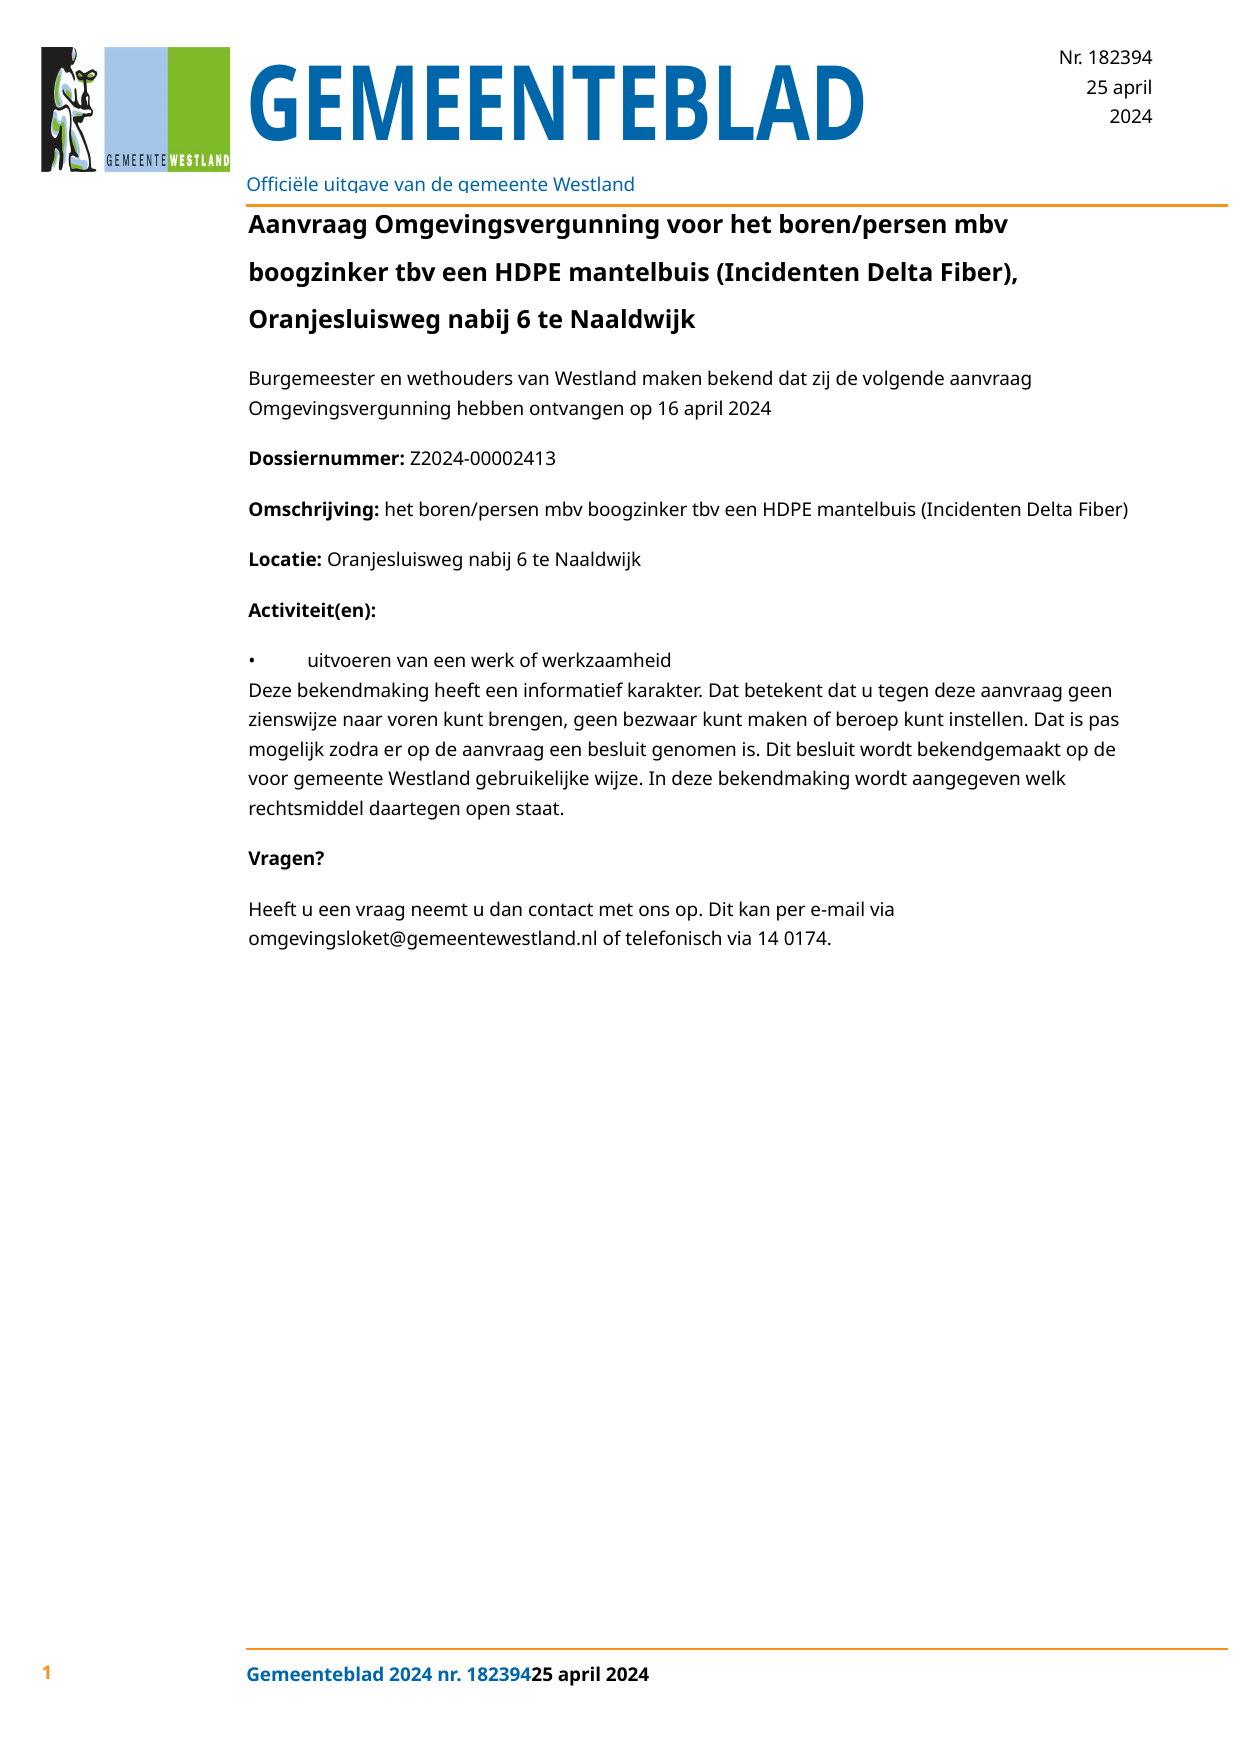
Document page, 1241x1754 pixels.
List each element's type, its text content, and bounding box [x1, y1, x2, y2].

list uitvoeren van een werk of werkzaamheid [248, 647, 1152, 673]
picture [41, 47, 231, 172]
text Dossiernummer: Z2024-00002413 [248, 446, 1152, 471]
text Activiteit(en): [248, 597, 1152, 622]
text Vragen? [248, 846, 1152, 871]
text Deze bekendmaking heeft een informatief karakter. Dat betekent dat u tegen deze aanvraag geen zienswijze naar voren kunt brengen, geen bezwaar kunt maken of beroep kunt instellen. Dat is pas mogelijk zodra er op de aanvraag een besluit genomen is. Dit besluit wordt bekendgemaakt op de voor gemeente Westland gebruikelijke wijze. In deze bekendmaking wordt aangegeven welk rechtsmiddel daartegen open staat. [248, 677, 1152, 821]
text Heeft u een vraag neemt u dan contact met ons op. Dit kan per e-mail via omgevingsloket@gemeentewestland.nl of telefonisch via 14 0174. [248, 896, 1152, 951]
text Omschrijving: het boren/persen mbv boogzinker tbv een HDPE mantelbuis (Incidenten Delta Fiber) [248, 496, 1152, 522]
text Locatie: Oranjesluisweg nabij 6 te Naaldwijk [248, 546, 1152, 572]
text Burgemeester en wethouders van Westland maken bekend dat zij de volgende aanvraag Omgevingsvergunning hebben ontvangen op 16 april 2024 [248, 366, 1152, 421]
text Aanvraag Omgevingsvergunning voor het boren/persen mbv boogzinker tbv een HDPE mantelbuis (Incidenten Delta Fiber), Oranjesluisweg nabij 6 te Naaldwijk [248, 207, 1152, 336]
